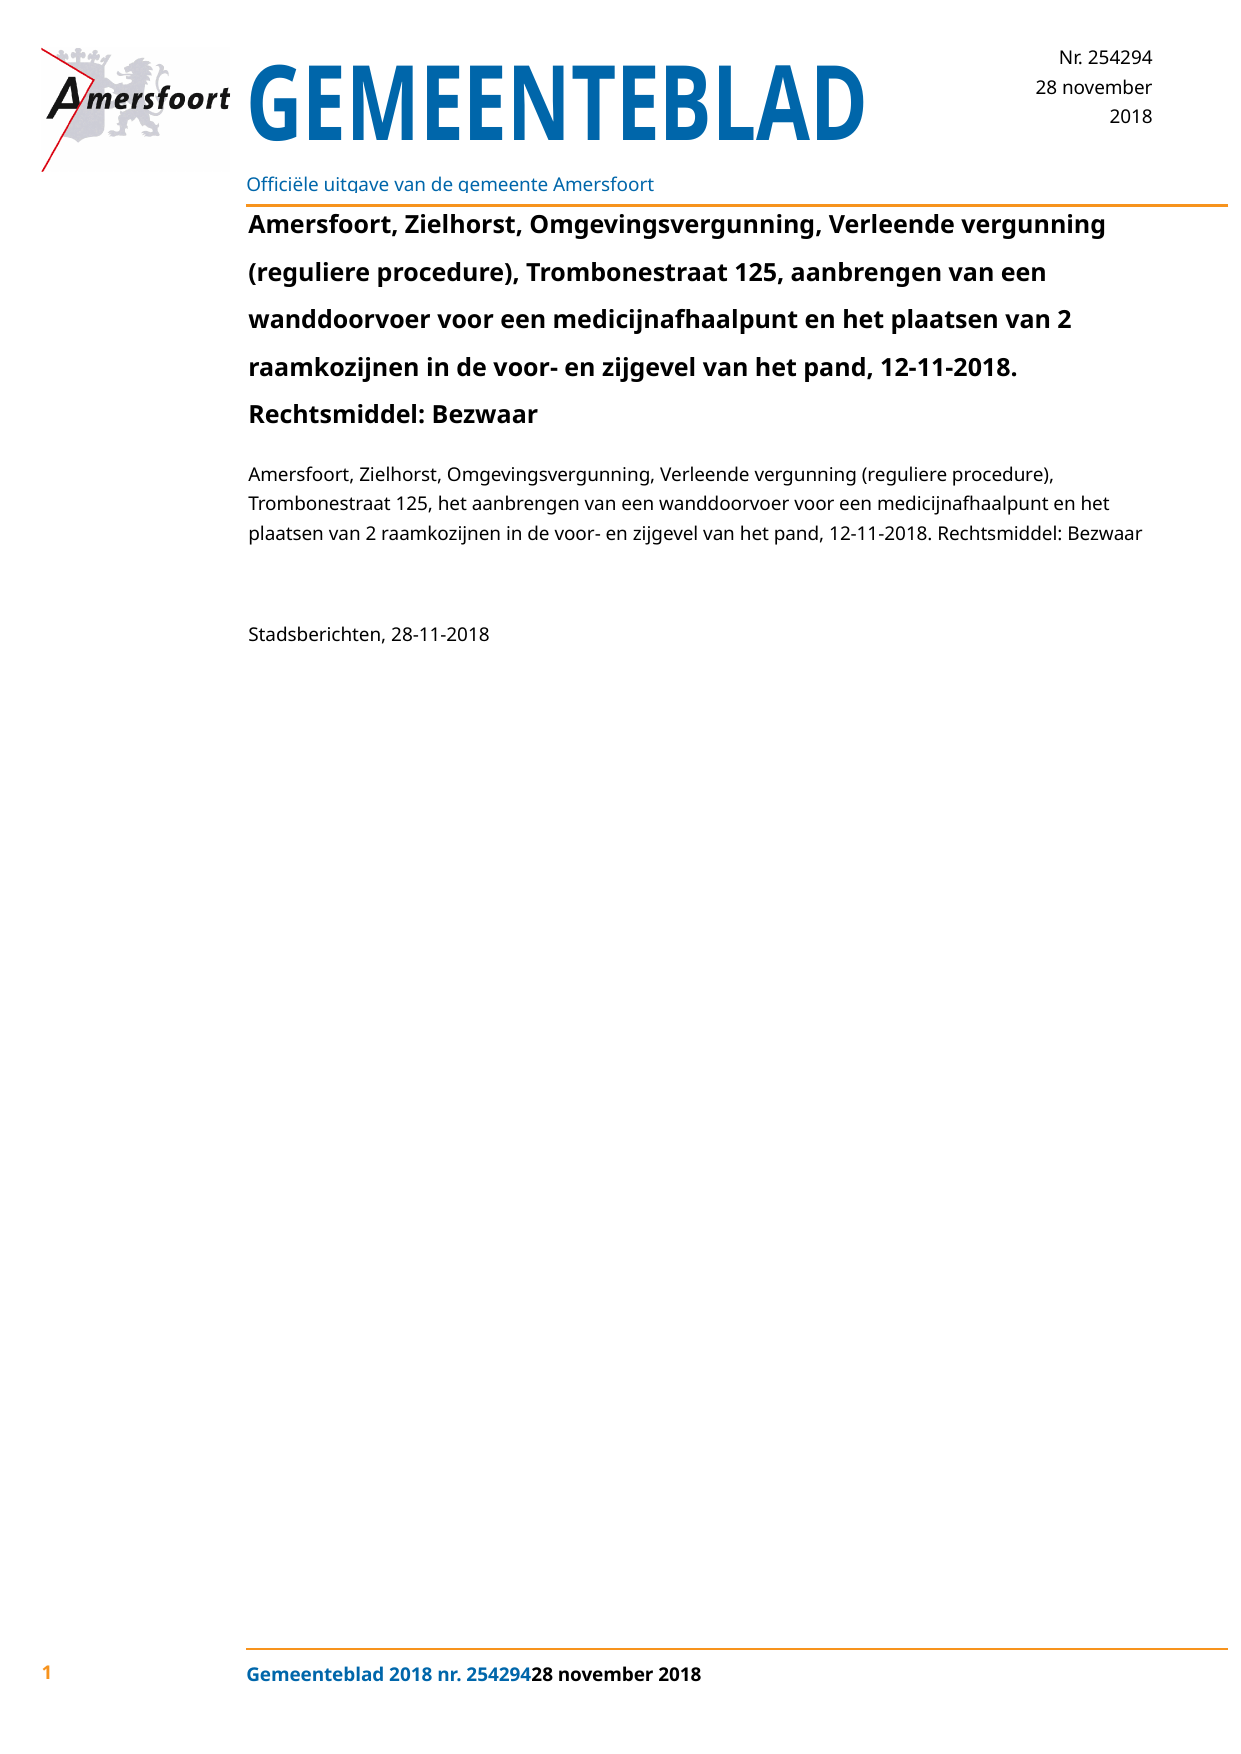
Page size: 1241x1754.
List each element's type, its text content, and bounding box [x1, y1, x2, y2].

picture [41, 47, 231, 172]
text Amersfoort, Zielhorst, Omgevingsvergunning, Verleende vergunning (reguliere procedure), Trombonestraat 125, aanbrengen van een wanddoorvoer voor een medicijnafhaalpunt en het plaatsen van 2 raamkozijnen in de voor- en zijgevel van het pand, 12-11-2018. Rechtsmiddel: Bezwaar [248, 207, 1152, 431]
text Amersfoort, Zielhorst, Omgevingsvergunning, Verleende vergunning (reguliere procedure), Trombonestraat 125, het aanbrengen van een wanddoorvoer voor een medicijnafhaalpunt en het plaatsen van 2 raamkozijnen in de voor- en zijgevel van het pand, 12-11-2018. Rechtsmiddel: Bezwaar [248, 461, 1152, 546]
text Stadsberichten, 28-11-2018 [248, 621, 1152, 646]
